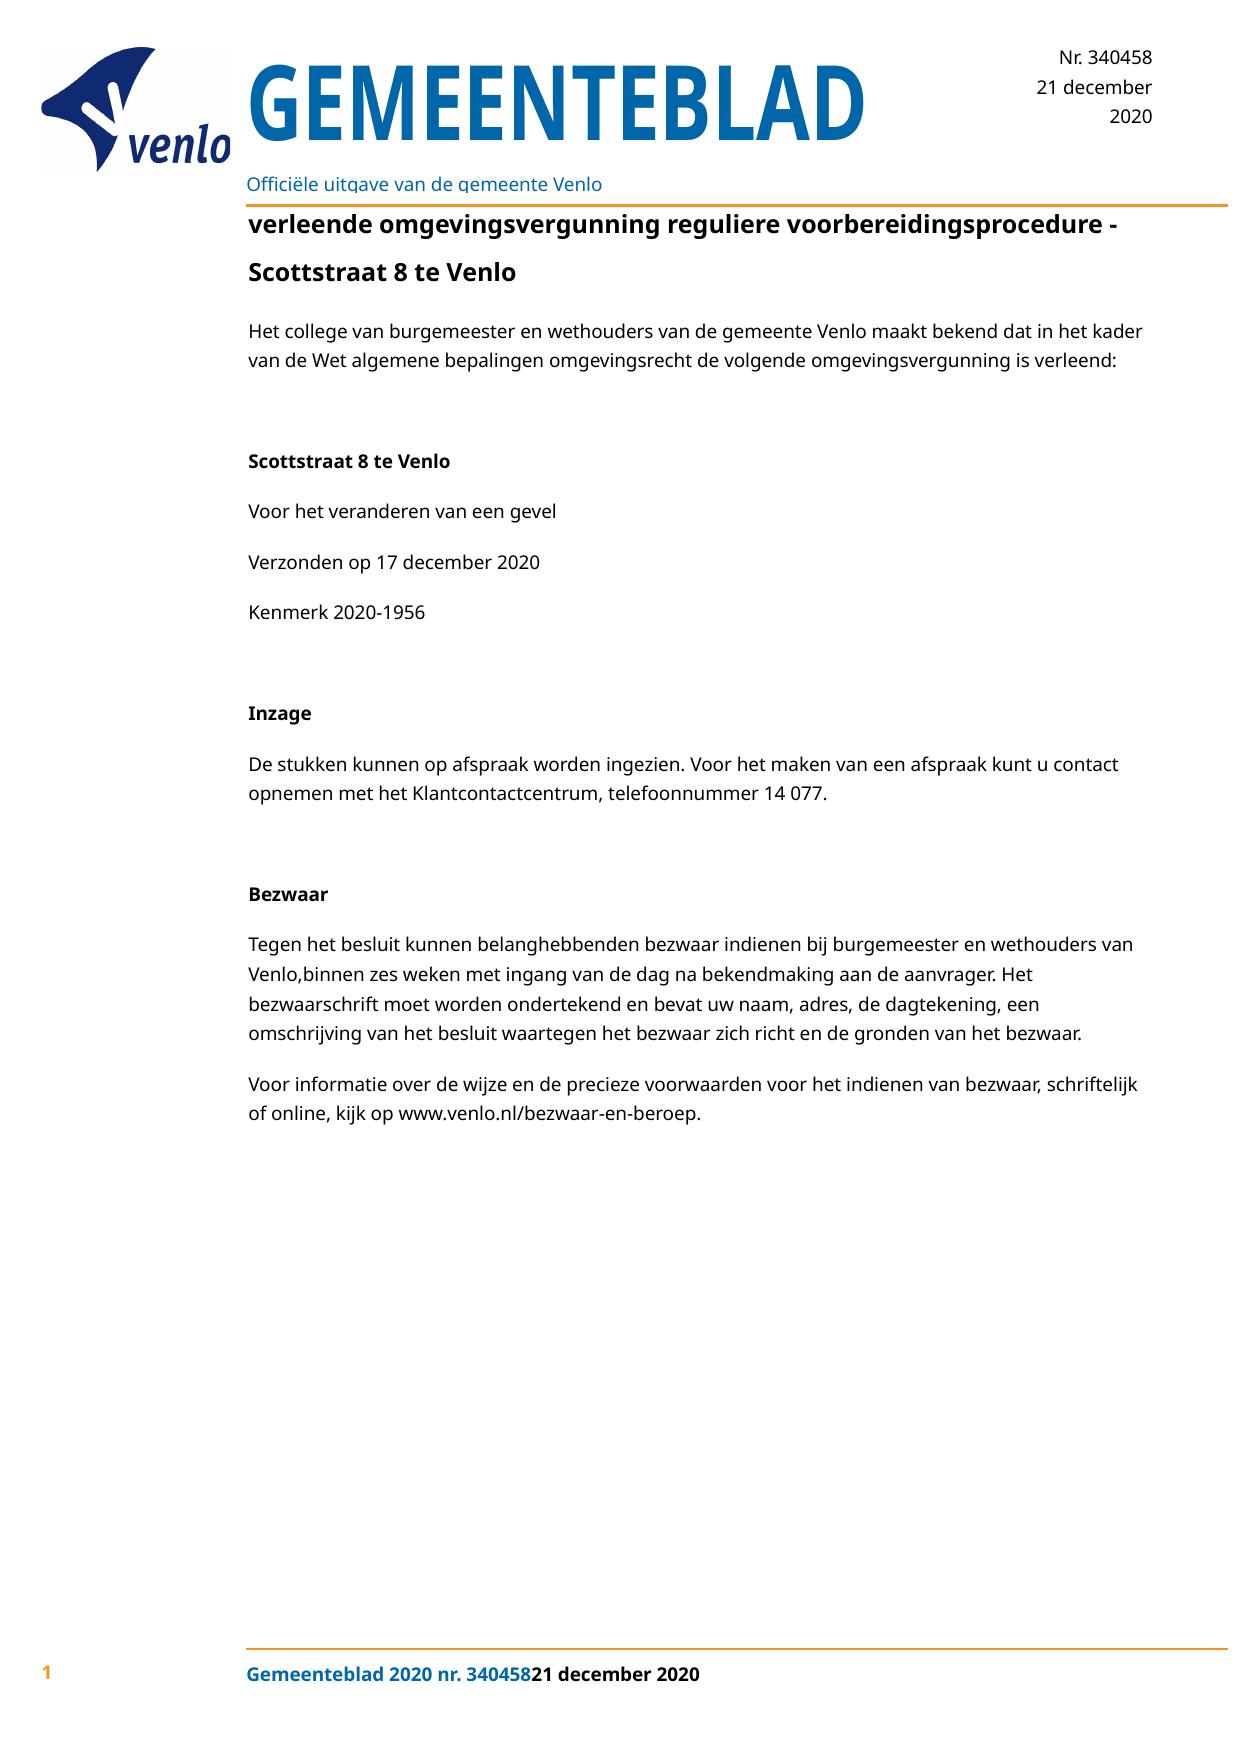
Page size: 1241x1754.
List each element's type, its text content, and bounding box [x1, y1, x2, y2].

text Tegen het besluit kunnen belanghebbenden bezwaar indienen bij burgemeester en wethouders van Venlo,binnen zes weken met ingang van de dag na bekendmaking aan de aanvrager. Het bezwaarschrift moet worden ondertekend en bevat uw naam, adres, de dagtekening, een omschrijving van het besluit waartegen het bezwaar zich richt en de gronden van het bezwaar. [248, 932, 1152, 1046]
text Inzage [248, 700, 1152, 726]
text Voor informatie over de wijze en de precieze voorwaarden voor het indienen van bezwaar, schriftelijk of online, kijk op www.venlo.nl/bezwaar-en-beroep. [248, 1071, 1152, 1126]
text verleende omgevingsvergunning reguliere voorbereidingsprocedure - Scottstraat 8 te Venlo [248, 207, 1152, 288]
text Kenmerk 2020-1956 [248, 599, 1152, 625]
picture [41, 47, 231, 172]
text Voor het veranderen van een gevel [248, 499, 1152, 524]
text Verzonden op 17 december 2020 [248, 549, 1152, 575]
text Bezwaar [248, 881, 1152, 907]
text Scottstraat 8 te Venlo [248, 448, 1152, 474]
text Het college van burgemeester en wethouders van de gemeente Venlo maakt bekend dat in het kader van de Wet algemene bepalingen omgevingsrecht de volgende omgevingsvergunning is verleend: [248, 318, 1152, 373]
text De stukken kunnen op afspraak worden ingezien. Voor het maken van een afspraak kunt u contact opnemen met het Klantcontactcentrum, telefoonnummer 14 077. [248, 751, 1152, 806]
